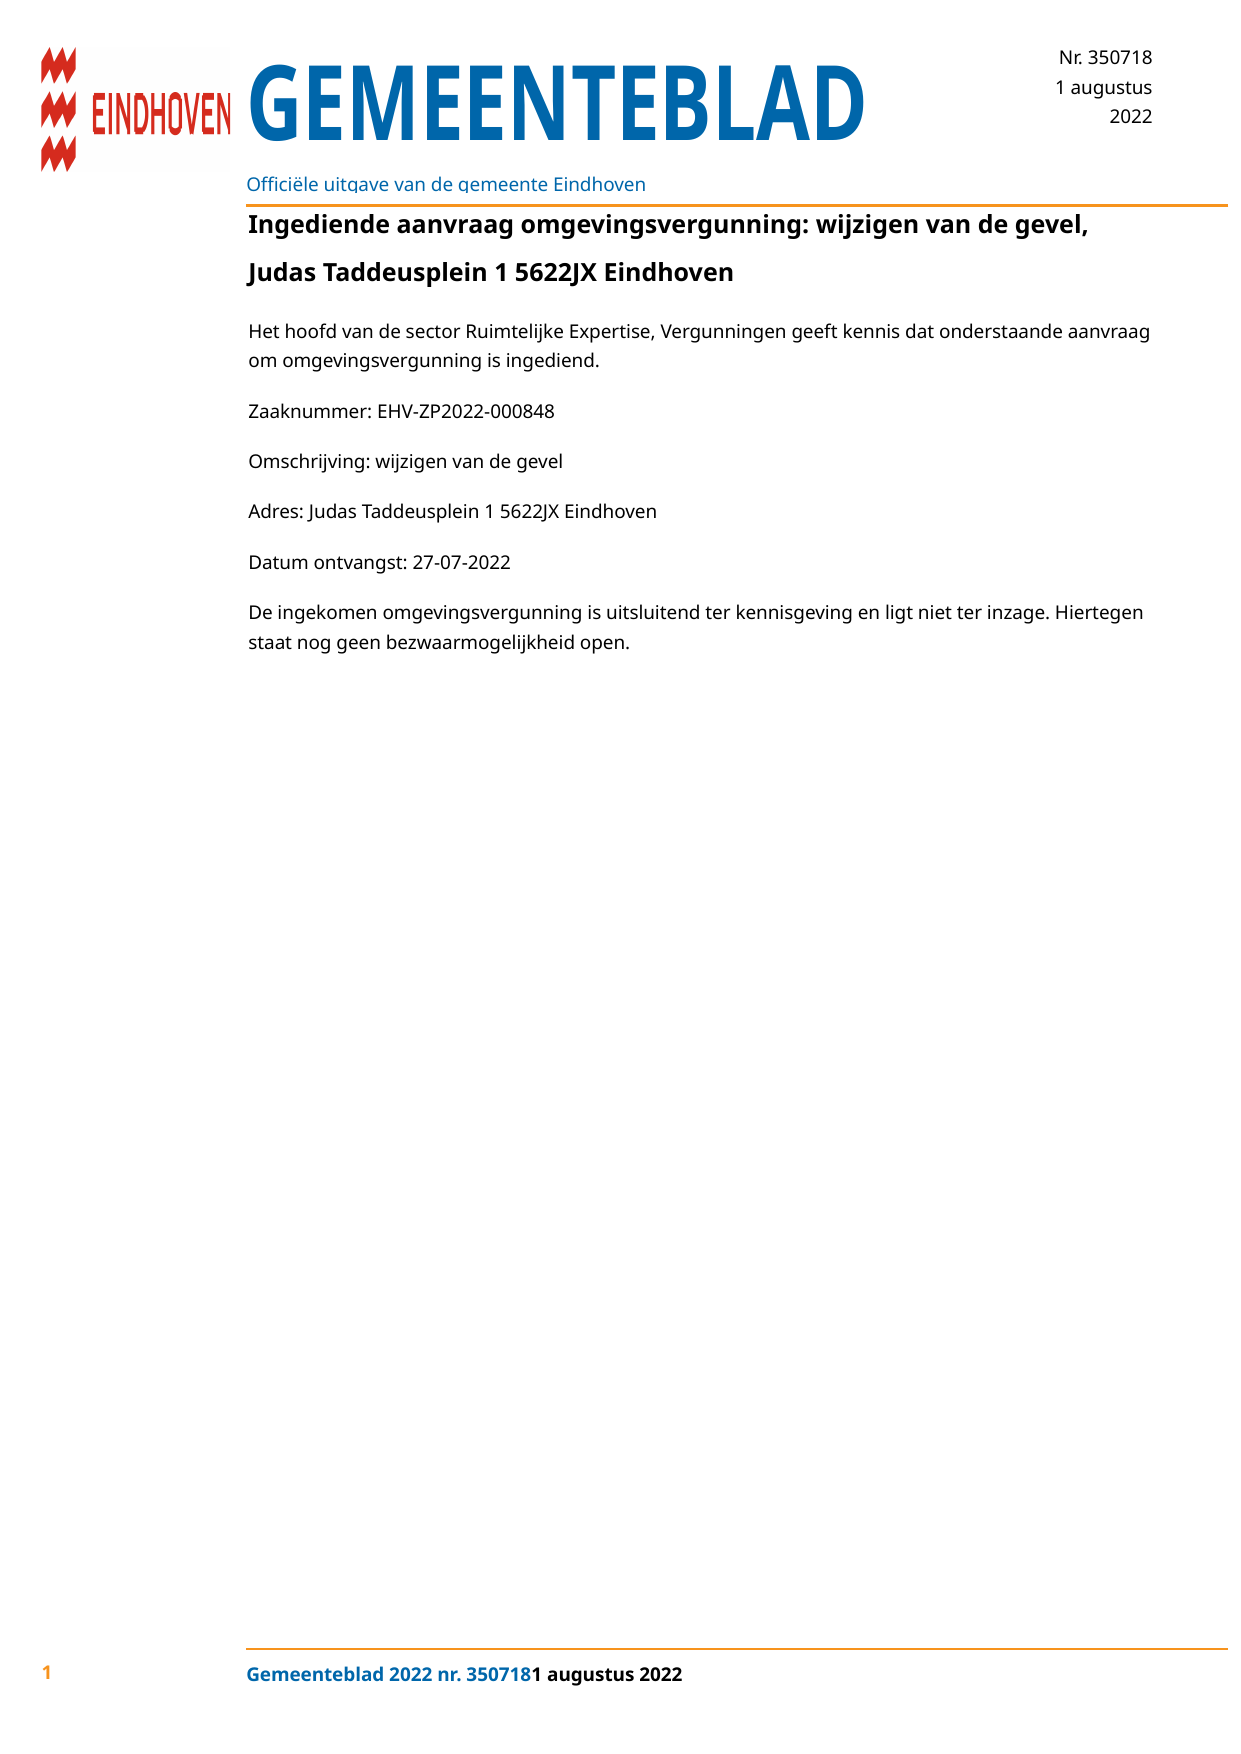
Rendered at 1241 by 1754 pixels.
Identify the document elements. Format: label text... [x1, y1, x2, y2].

text Ingediende aanvraag omgevingsvergunning: wijzigen van de gevel, Judas Taddeusplein 1 5622JX Eindhoven [248, 207, 1152, 288]
text De ingekomen omgevingsvergunning is uitsluitend ter kennisgeving en ligt niet ter inzage. Hiertegen staat nog geen bezwaarmogelijkheid open. [248, 599, 1152, 655]
text Het hoofd van de sector Ruimtelijke Expertise, Vergunningen geeft kennis dat onderstaande aanvraag om omgevingsvergunning is ingediend. [248, 318, 1152, 373]
picture [41, 47, 231, 172]
text Datum ontvangst: 27-07-2022 [248, 549, 1152, 575]
text Omschrijving: wijzigen van de gevel [248, 448, 1152, 474]
text Adres: Judas Taddeusplein 1 5622JX Eindhoven [248, 499, 1152, 524]
text Zaaknummer: EHV-ZP2022-000848 [248, 398, 1152, 424]
